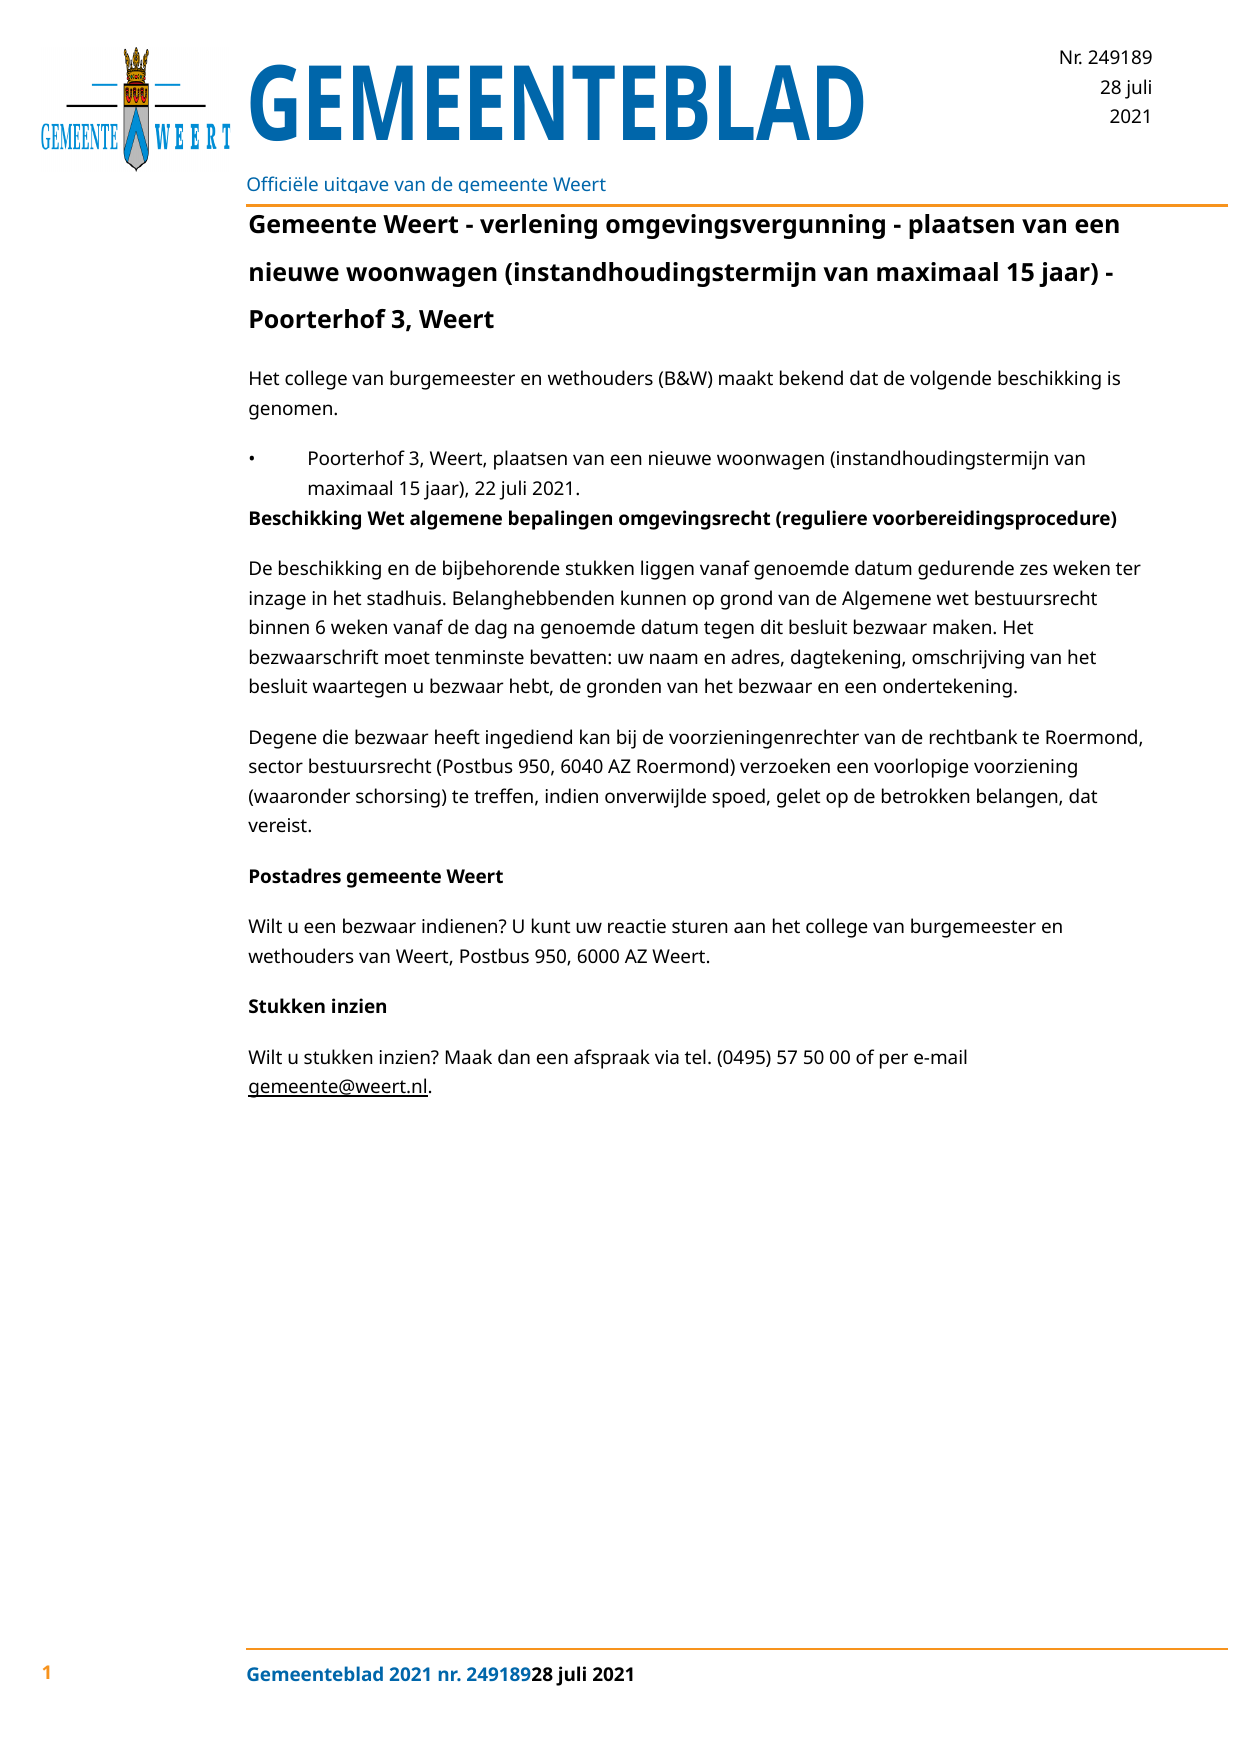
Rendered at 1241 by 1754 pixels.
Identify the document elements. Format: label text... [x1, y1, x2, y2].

text Stukken inzien [248, 993, 1152, 1019]
text Degene die bezwaar heeft ingediend kan bij de voorzieningenrechter van de rechtbank te Roermond, sector bestuursrecht (Postbus 950, 6040 AZ Roermond) verzoeken een voorlopige voorziening (waaronder schorsing) te treffen, indien onverwijlde spoed, gelet op de betrokken belangen, dat vereist. [248, 724, 1152, 838]
text Wilt u een bezwaar indienen? U kunt uw reactie sturen aan het college van burgemeester en wethouders van Weert, Postbus 950, 6000 AZ Weert. [248, 913, 1152, 969]
text Gemeente Weert - verlening omgevingsvergunning - plaatsen van een nieuwe woonwagen (instandhoudingstermijn van maximaal 15 jaar) - Poorterhof 3, Weert [248, 207, 1152, 336]
text Wilt u stukken inzien? Maak dan een afspraak via tel. (0495) 57 50 00 of per e-mail gemeente@weert.nl. [248, 1044, 1152, 1099]
text Postadres gemeente Weert [248, 863, 1152, 889]
picture [41, 47, 231, 172]
text Beschikking Wet algemene bepalingen omgevingsrecht (reguliere voorbereidingsprocedure) [248, 505, 1152, 530]
text De beschikking en de bijbehorende stukken liggen vanaf genoemde datum gedurende zes weken ter inzage in het stadhuis. Belanghebbenden kunnen op grond van de Algemene wet bestuursrecht binnen 6 weken vanaf de dag na genoemde datum tegen dit besluit bezwaar maken. Het bezwaarschrift moet tenminste bevatten: uw naam en adres, dagtekening, omschrijving van het besluit waartegen u bezwaar hebt, de gronden van het bezwaar en een ondertekening. [248, 555, 1152, 699]
text Het college van burgemeester en wethouders (B&W) maakt bekend dat de volgende beschikking is genomen. [248, 366, 1152, 421]
list Poorterhof 3, Weert, plaatsen van een nieuwe woonwagen (instandhoudingstermijn van maximaal 15 jaar), 22 juli 2021. [248, 446, 1152, 501]
